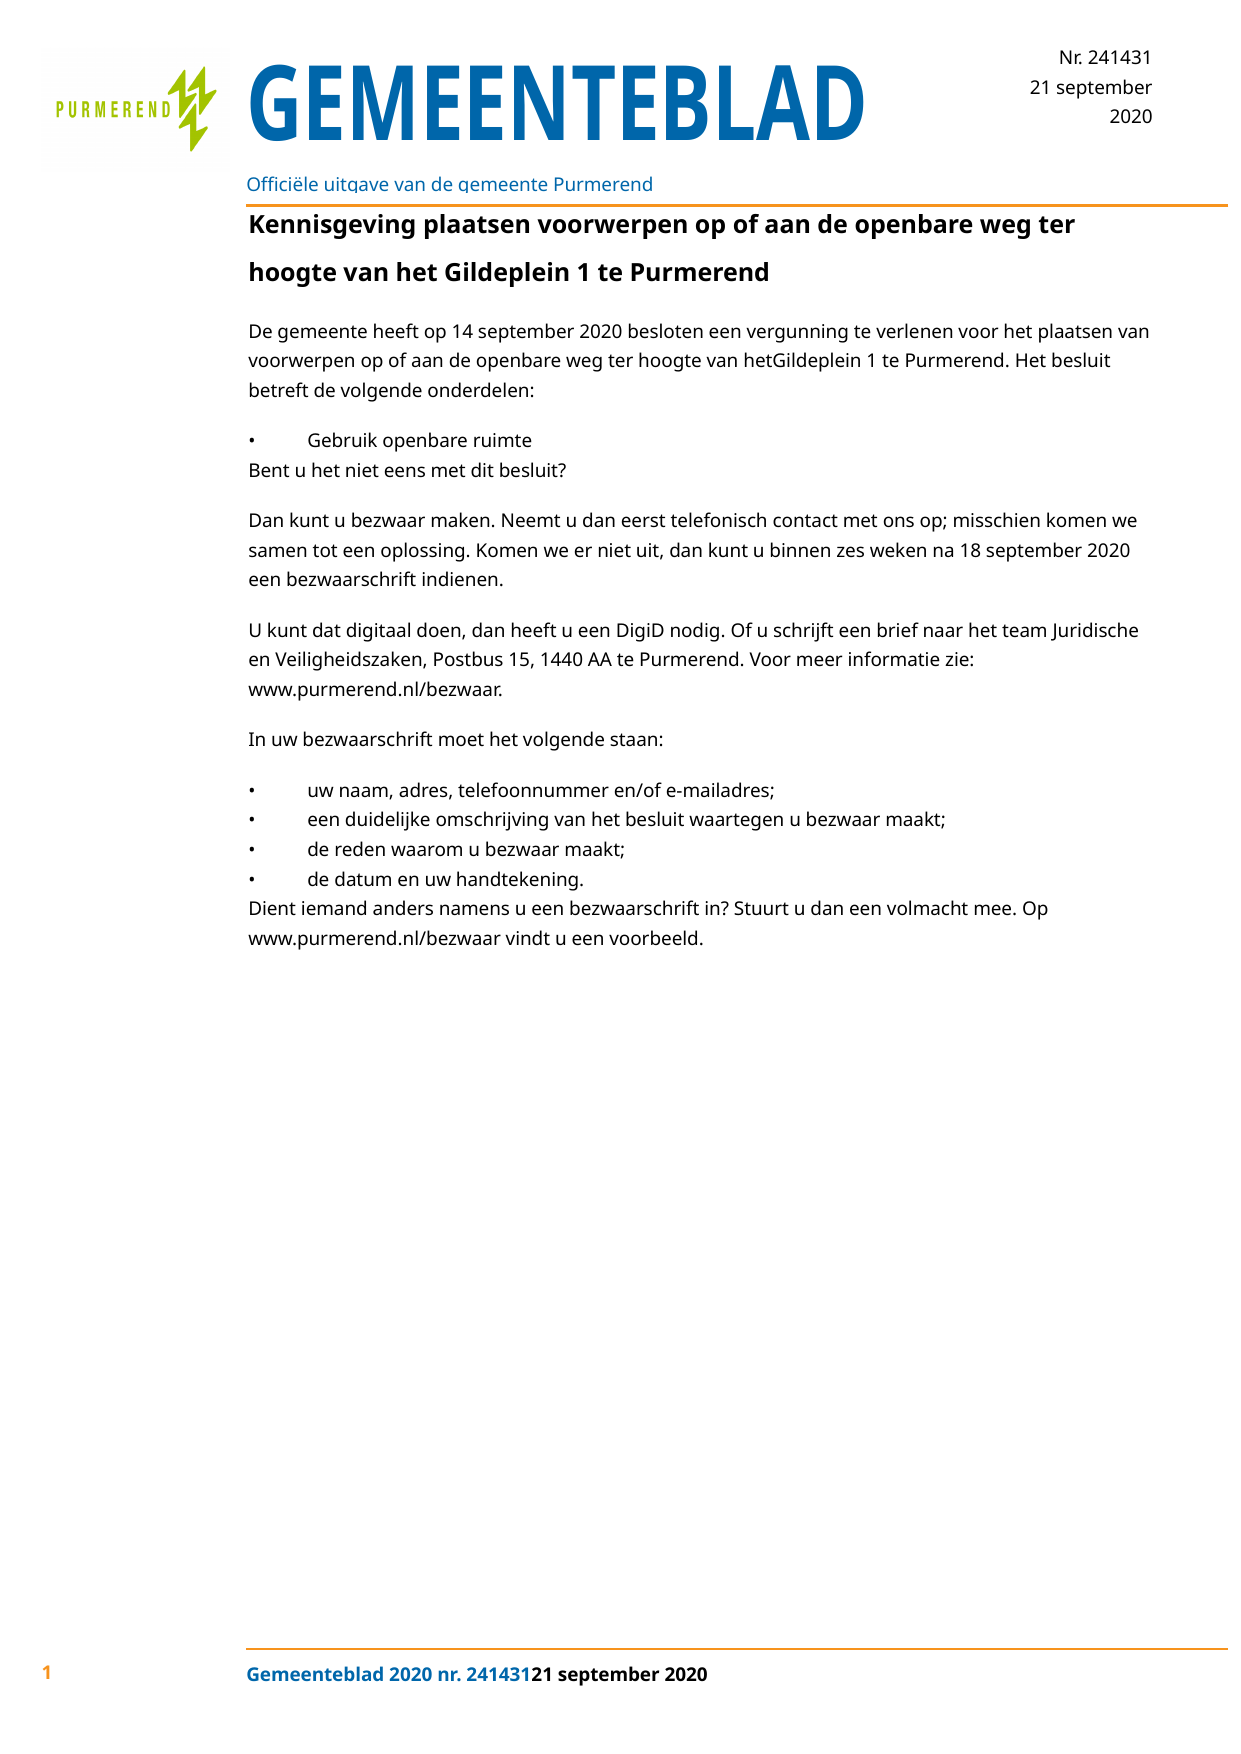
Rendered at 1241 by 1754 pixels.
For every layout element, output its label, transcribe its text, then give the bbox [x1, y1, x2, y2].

text Bent u het niet eens met dit besluit? [248, 457, 1152, 483]
text U kunt dat digitaal doen, dan heeft u een DigiD nodig. Of u schrijft een brief naar het team Juridische en Veiligheidszaken, Postbus 15, 1440 AA te Purmerend. Voor meer informatie zie: www.purmerend.nl/bezwaar. [248, 617, 1152, 702]
list een duidelijke omschrijving van het besluit waartegen u bezwaar maakt; [248, 807, 1152, 832]
text Dient iemand anders namens u een bezwaarschrift in? Stuurt u dan een volmacht mee. Op www.purmerend.nl/bezwaar vindt u een voorbeeld. [248, 895, 1152, 951]
list de reden waarom u bezwaar maakt; [248, 836, 1152, 862]
text Kennisgeving plaatsen voorwerpen op of aan de openbare weg ter hoogte van het Gildeplein 1 te Purmerend [248, 207, 1152, 288]
picture [41, 47, 231, 172]
list uw naam, adres, telefoonnummer en/of e-mailadres; [248, 777, 1152, 803]
list Gebruik openbare ruimte [248, 427, 1152, 453]
text Dan kunt u bezwaar maken. Neemt u dan eerst telefonisch contact met ons op; misschien komen we samen tot een oplossing. Komen we er niet uit, dan kunt u binnen zes weken na 18 september 2020 een bezwaarschrift indienen. [248, 507, 1152, 592]
text In uw bezwaarschrift moet het volgende staan: [248, 727, 1152, 752]
text De gemeente heeft op 14 september 2020 besloten een vergunning te verlenen voor het plaatsen van voorwerpen op of aan de openbare weg ter hoogte van hetGildeplein 1 te Purmerend. Het besluit betreft de volgende onderdelen: [248, 318, 1152, 403]
list de datum en uw handtekening. [248, 866, 1152, 892]
